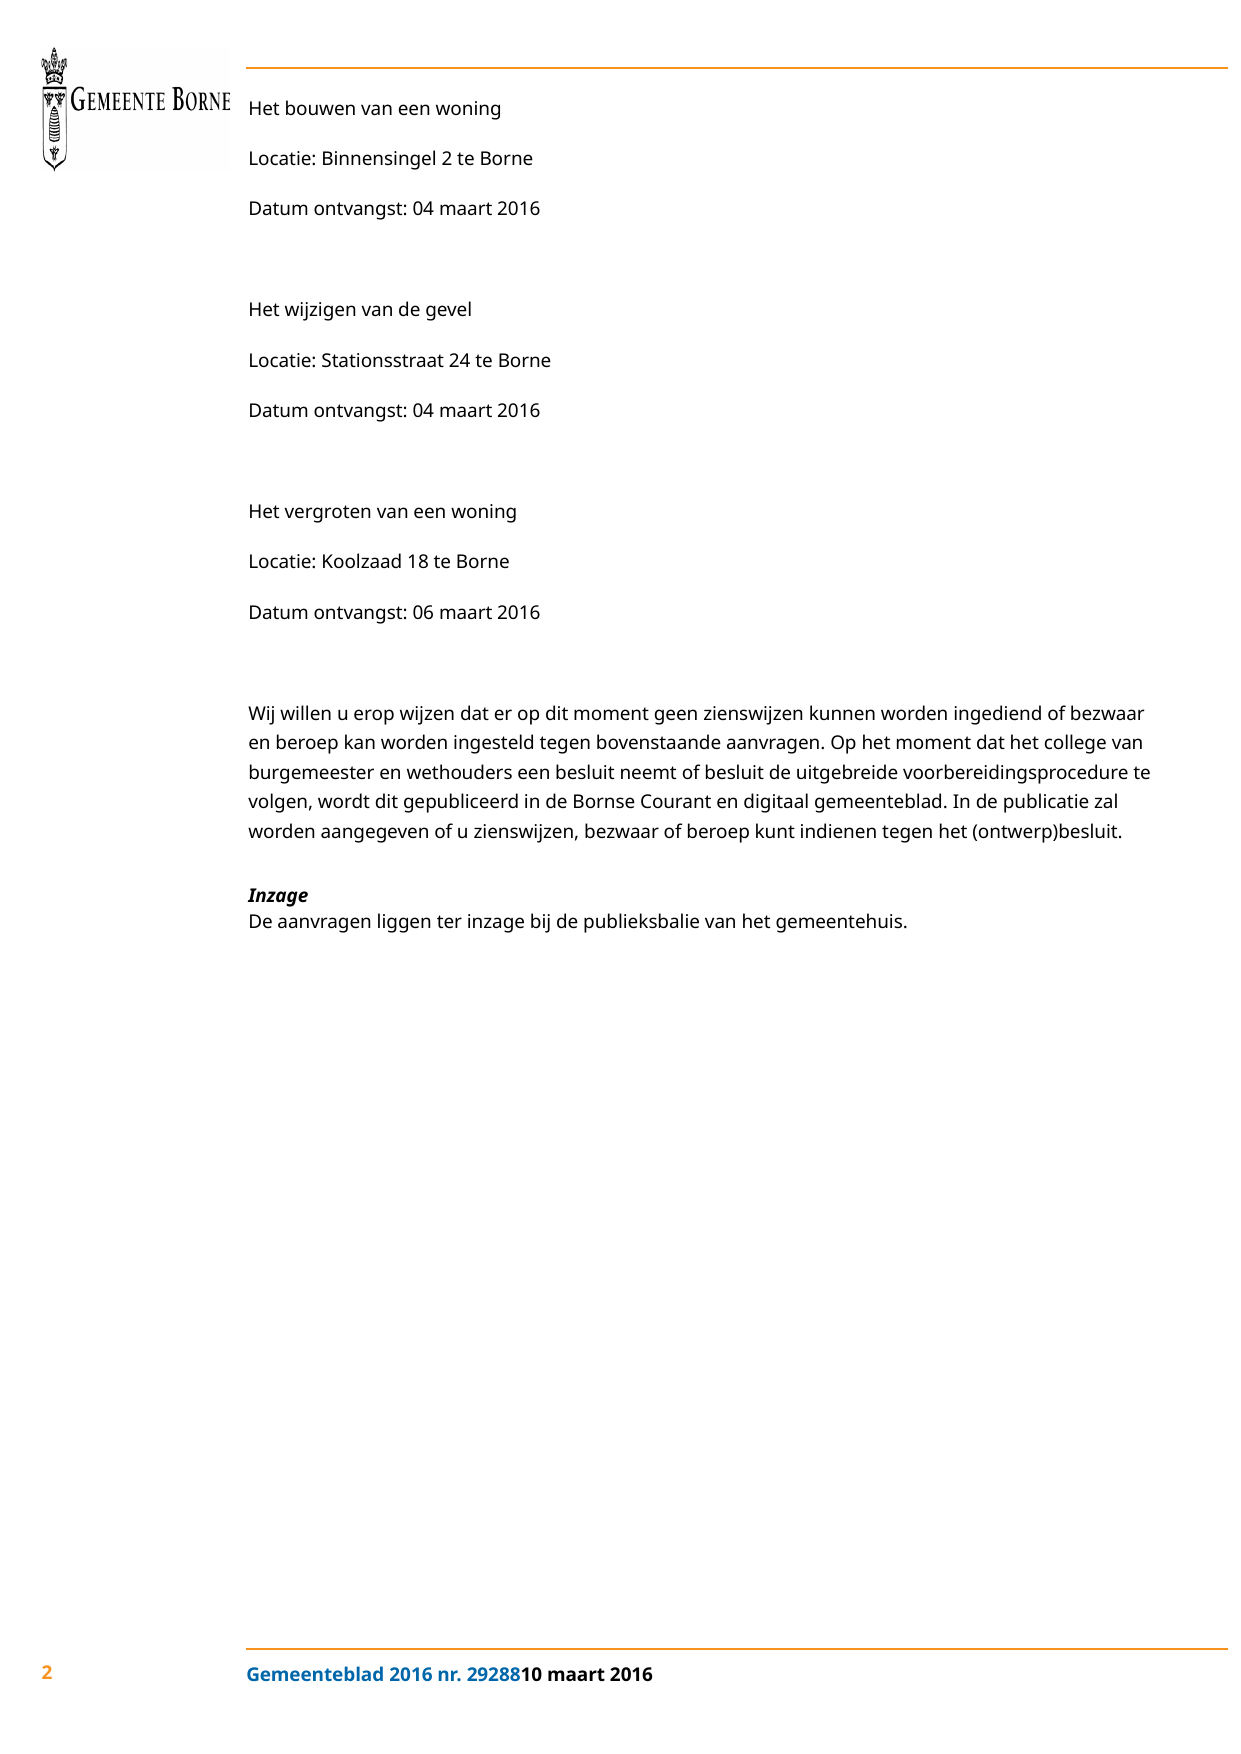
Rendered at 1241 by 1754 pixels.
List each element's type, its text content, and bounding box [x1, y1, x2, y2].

text Wij willen u erop wijzen dat er op dit moment geen zienswijzen kunnen worden ingediend of bezwaar en beroep kan worden ingesteld tegen bovenstaande aanvragen. Op het moment dat het college van burgemeester en wethouders een besluit neemt of besluit de uitgebreide voorbereidingsprocedure te volgen, wordt dit gepubliceerd in de Bornse Courant en digitaal gemeenteblad. In de publicatie zal worden aangegeven of u zienswijzen, bezwaar of beroep kunt indienen tegen het (ontwerp)besluit. [248, 700, 1152, 844]
text Het bouwen van een woning [248, 95, 1152, 121]
text Het wijzigen van de gevel [248, 296, 1152, 322]
text Inzage [248, 882, 1152, 908]
text Datum ontvangst: 06 maart 2016 [248, 599, 1152, 625]
text Locatie: Binnensingel 2 te Borne [248, 145, 1152, 171]
picture [41, 47, 231, 172]
text Het vergroten van een woning [248, 498, 1152, 524]
text De aanvragen liggen ter inzage bij de publieksbalie van het gemeentehuis. [248, 908, 1152, 933]
text Datum ontvangst: 04 maart 2016 [248, 196, 1152, 221]
text Datum ontvangst: 04 maart 2016 [248, 397, 1152, 423]
text Locatie: Koolzaad 18 te Borne [248, 548, 1152, 574]
text Locatie: Stationsstraat 24 te Borne [248, 347, 1152, 373]
